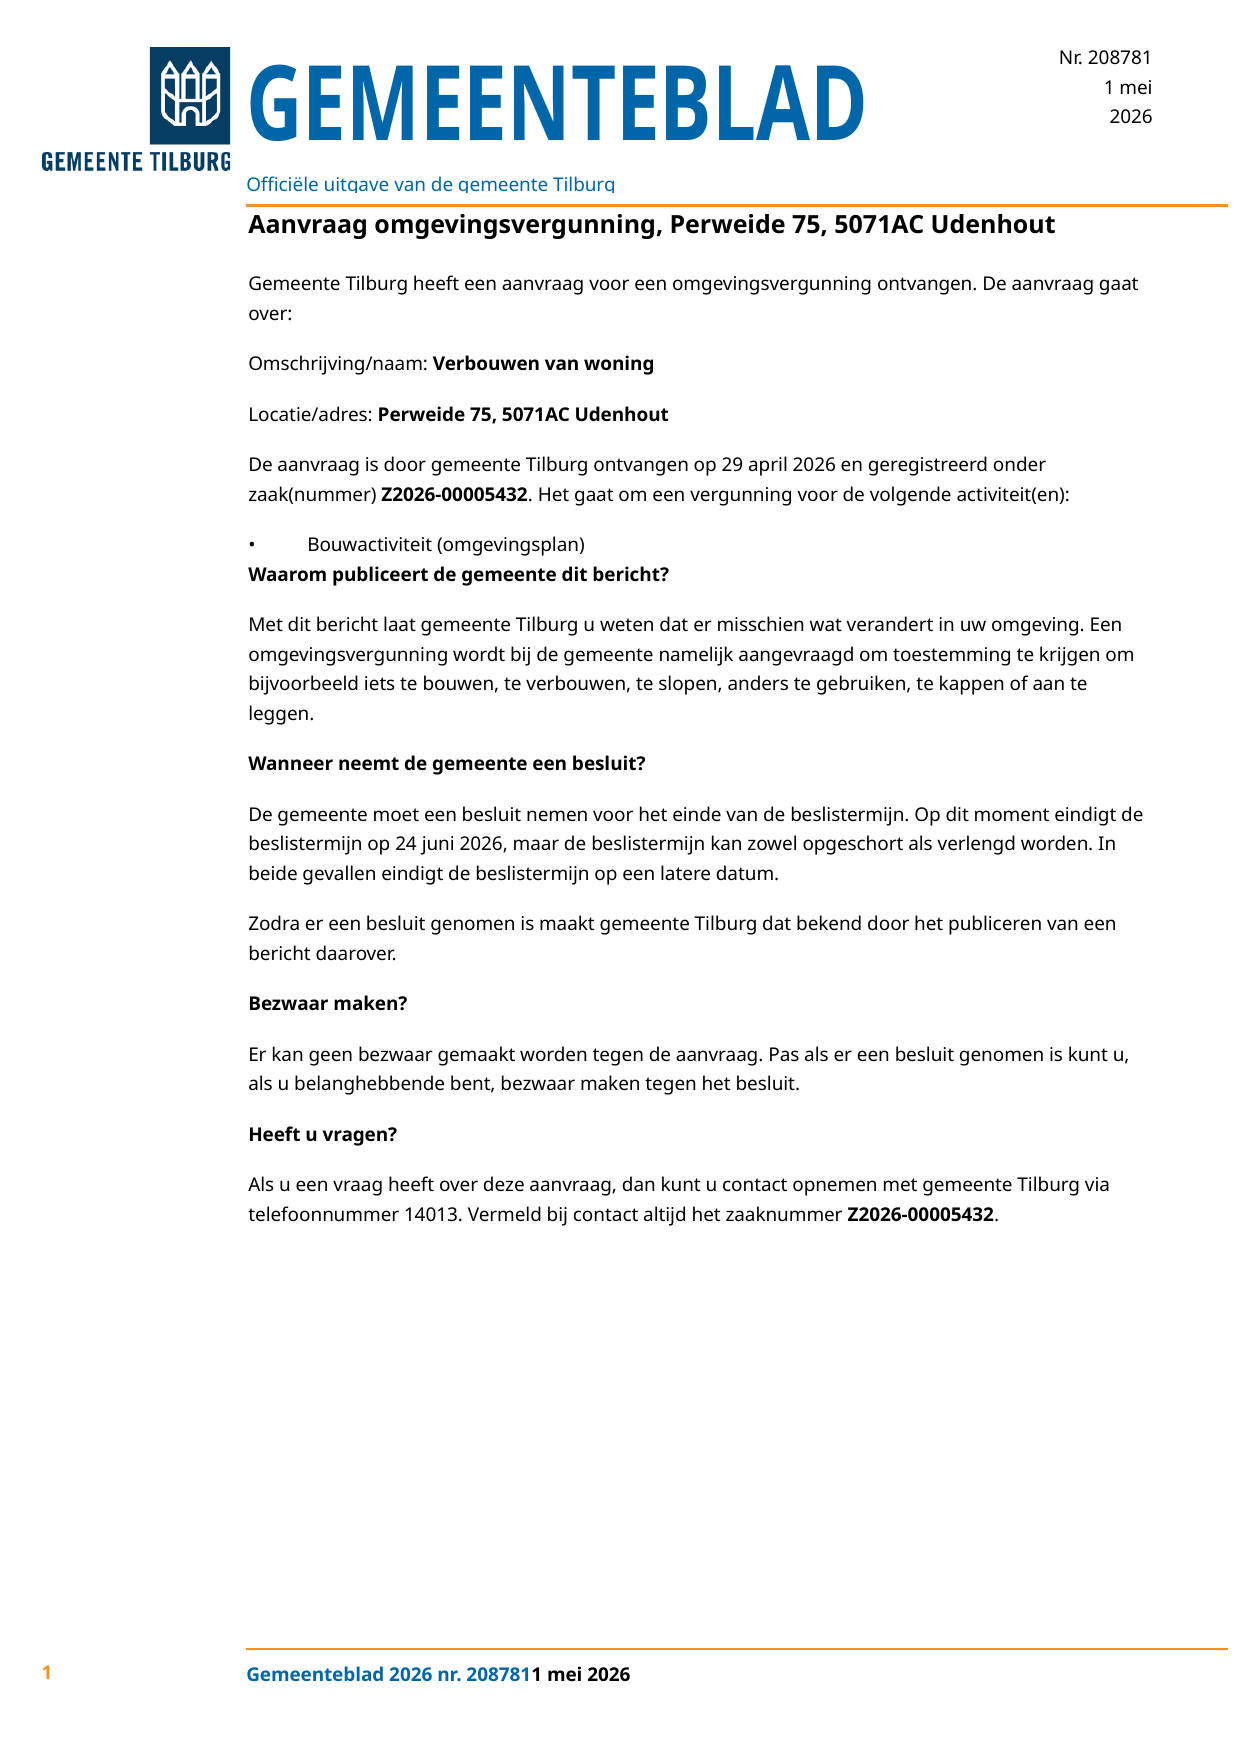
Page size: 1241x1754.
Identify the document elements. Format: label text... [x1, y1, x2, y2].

text Omschrijving/naam: Verbouwen van woning [248, 350, 1152, 376]
text Met dit bericht laat gemeente Tilburg u weten dat er misschien wat verandert in uw omgeving. Een omgevingsvergunning wordt bij de gemeente namelijk aangevraagd om toestemming te krijgen om bijvoorbeeld iets te bouwen, te verbouwen, te slopen, anders te gebruiken, te kappen of aan te leggen. [248, 611, 1152, 726]
list Bouwactiviteit (omgevingsplan) [248, 531, 1152, 557]
text De aanvraag is door gemeente Tilburg ontvangen op 29 april 2026 en geregistreerd onder zaak(nummer) Z2026-00005432. Het gaat om een vergunning voor de volgende activiteit(en): [248, 451, 1152, 506]
text Wanneer neemt de gemeente een besluit? [248, 750, 1152, 776]
text Locatie/adres: Perweide 75, 5071AC Udenhout [248, 401, 1152, 426]
text Als u een vraag heeft over deze aanvraag, dan kunt u contact opnemen met gemeente Tilburg via telefoonnummer 14013. Vermeld bij contact altijd het zaaknummer Z2026-00005432. [248, 1171, 1152, 1226]
text Aanvraag omgevingsvergunning, Perweide 75, 5071AC Udenhout [248, 207, 1152, 241]
text Gemeente Tilburg heeft een aanvraag voor een omgevingsvergunning ontvangen. De aanvraag gaat over: [248, 270, 1152, 326]
text Zodra er een besluit genomen is maakt gemeente Tilburg dat bekend door het publiceren van een bericht daarover. [248, 910, 1152, 966]
text Heeft u vragen? [248, 1121, 1152, 1146]
text Er kan geen bezwaar gemaakt worden tegen de aanvraag. Pas als er een besluit genomen is kunt u, als u belanghebbende bent, bezwaar maken tegen het besluit. [248, 1041, 1152, 1096]
text Waarom publiceert de gemeente dit bericht? [248, 561, 1152, 586]
picture [41, 47, 231, 172]
text Bezwaar maken? [248, 990, 1152, 1016]
text De gemeente moet een besluit nemen voor het einde van de beslistermijn. Op dit moment eindigt de beslistermijn op 24 juni 2026, maar de beslistermijn kan zowel opgeschort als verlengd worden. In beide gevallen eindigt de beslistermijn op een latere datum. [248, 801, 1152, 886]
